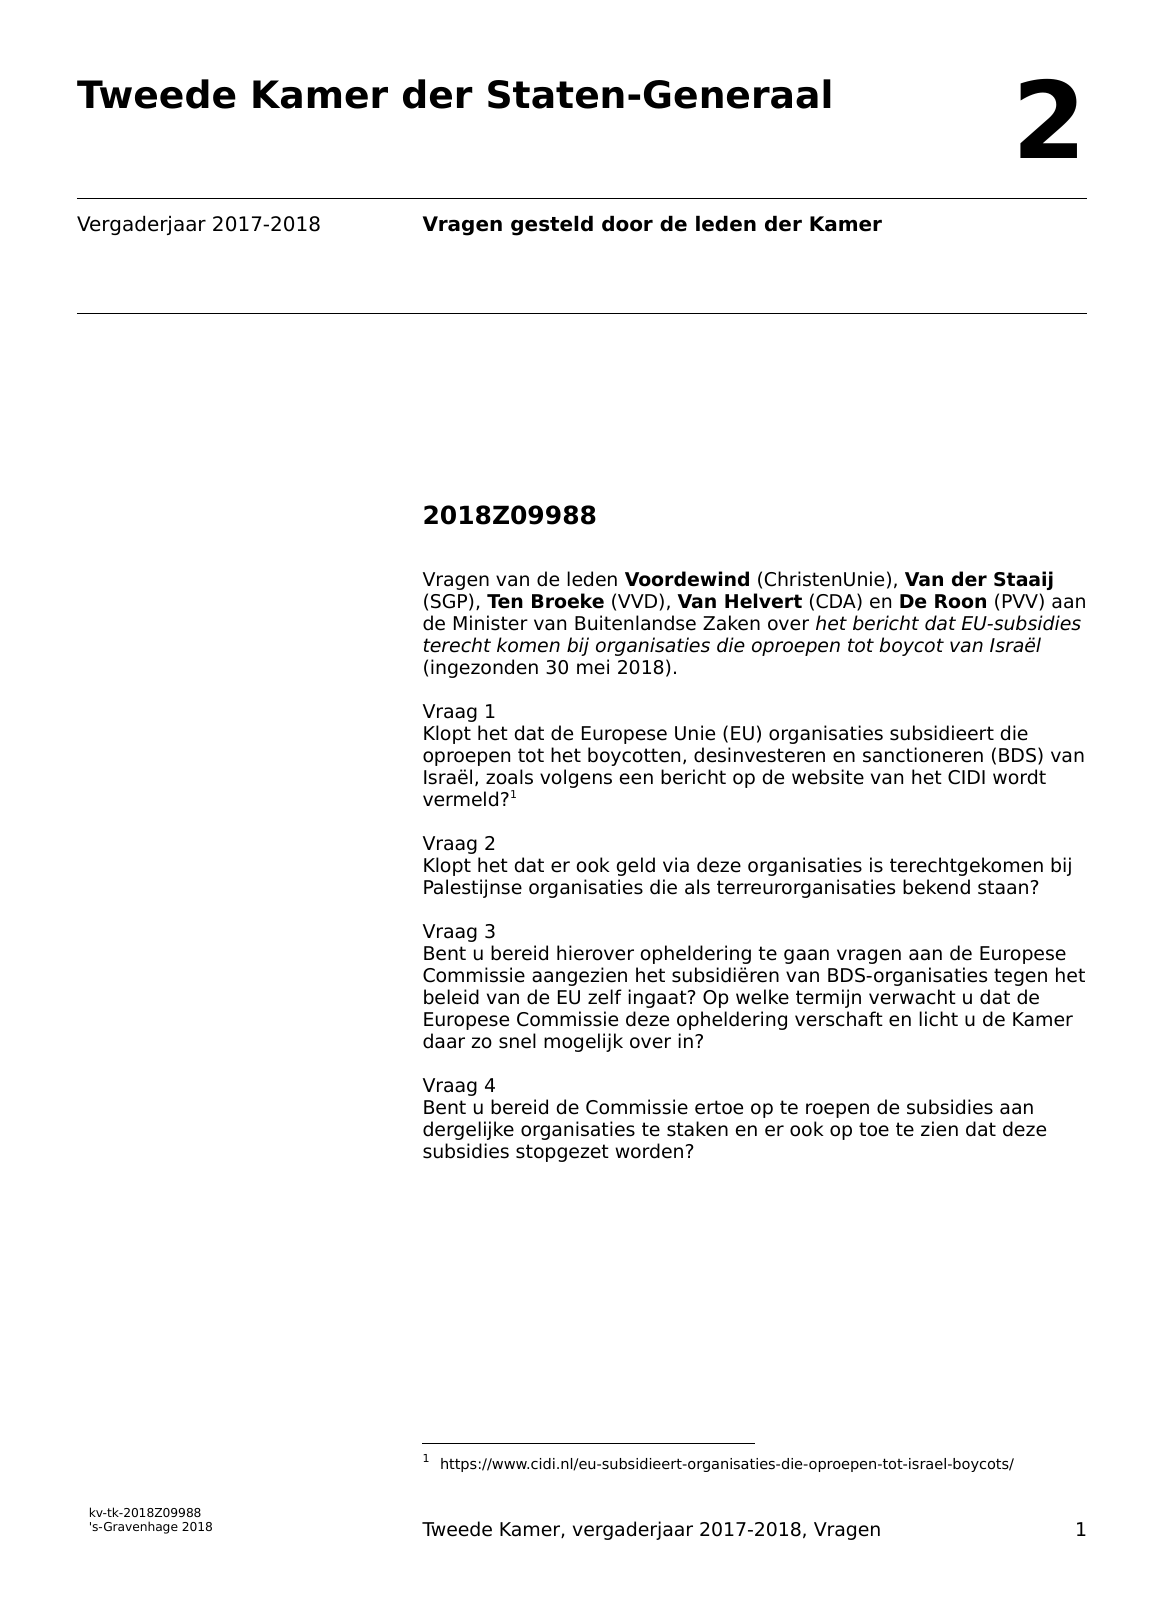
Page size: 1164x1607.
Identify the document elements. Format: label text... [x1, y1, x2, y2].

text 's-Gravenhage 2018 [88, 1520, 323, 1534]
table_cell Vragen gesteld door de leden der Kamer [422, 199, 1087, 313]
text Vraag 3 [422, 921, 1087, 943]
text 2018Z09988 [422, 501, 1087, 531]
text Vraag 4 [422, 1075, 1087, 1097]
text Bent u bereid hierover opheldering te gaan vragen aan de Europese Commissie aangezien het subsidiëren van BDS-organisaties tegen het beleid van de EU zelf ingaat? Op welke termijn verwacht u dat de Europese Commissie deze opheldering verschaft en licht u de Kamer daar zo snel mogelijk over in? [422, 943, 1087, 1053]
text Vragen van de leden Voordewind (ChristenUnie), Van der Staaij (SGP), Ten Broeke (VVD), Van Helvert (CDA) en De Roon (PVV) aan de Minister van Buitenlandse Zaken over het bericht dat EU-subsidies terecht komen bij organisaties die oproepen tot boycot van Israël (ingezonden 30 mei 2018). [422, 569, 1087, 679]
table_header Tweede Kamer der Staten-Generaal [77, 59, 886, 198]
text kv-tk-2018Z09988 [88, 1506, 323, 1520]
text https://www.cidi.nl/eu-subsidieert-organisaties-die-oproepen-tot-israel-boycots/ [422, 1452, 1087, 1474]
text Klopt het dat er ook geld via deze organisaties is terechtgekomen bij Palestijnse organisaties die als terreurorganisaties bekend staan? [422, 855, 1087, 899]
text Vraag 2 [422, 833, 1087, 855]
text Bent u bereid de Commissie ertoe op te roepen de subsidies aan dergelijke organisaties te staken en er ook op toe te zien dat deze subsidies stopgezet worden? [422, 1097, 1087, 1163]
text Vraag 1 [422, 701, 1087, 723]
text Klopt het dat de Europese Unie (EU) organisaties subsidieert die oproepen tot het boycotten, desinvesteren en sanctioneren (BDS) van Israël, zoals volgens een bericht op de website van het CIDI wordt vermeld? [422, 723, 1087, 811]
table_cell Vergaderjaar 2017-2018 [77, 199, 422, 313]
table_header 2 [886, 59, 1087, 198]
